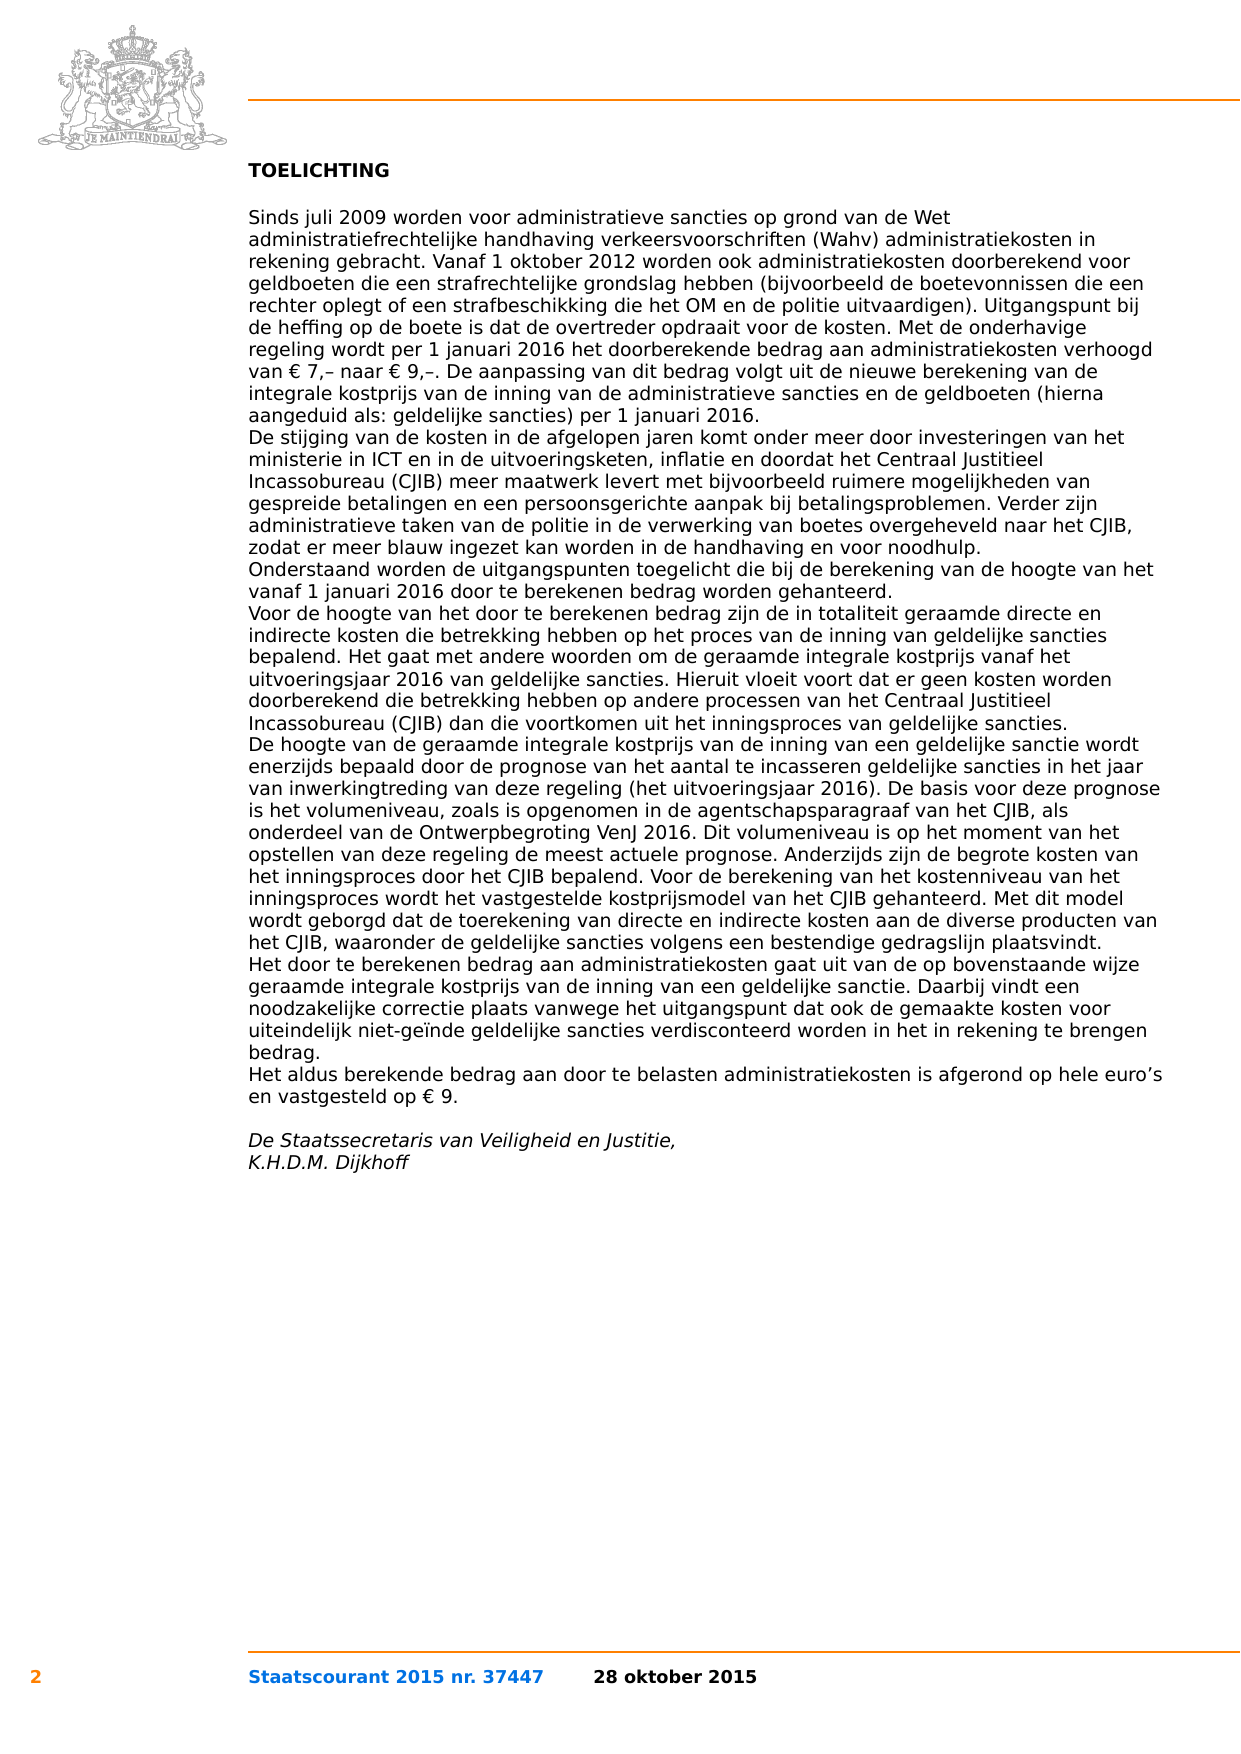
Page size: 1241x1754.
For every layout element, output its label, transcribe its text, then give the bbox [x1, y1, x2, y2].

subtitle TOELICHTING [248, 160, 1163, 182]
text Onderstaand worden de uitgangspunten toegelicht die bij de berekening van de hoogte van het vanaf 1 januari 2016 door te berekenen bedrag worden gehanteerd. [248, 558, 1163, 602]
text Het aldus berekende bedrag aan door te belasten administratiekosten is afgerond op hele euro’s en vastgesteld op € 9. [248, 1064, 1163, 1108]
picture [38, 25, 227, 150]
text De Staatssecretaris van Veiligheid en Justitie, K.H.D.M. Dijkhoff [248, 1130, 1163, 1174]
text De stijging van de kosten in de afgelopen jaren komt onder meer door investeringen van het ministerie in ICT en in de uitvoeringsketen, inflatie en doordat het Centraal Justitieel Incassobureau (CJIB) meer maatwerk levert met bijvoorbeeld ruimere mogelijkheden van gespreide betalingen en een persoonsgerichte aanpak bij betalingsproblemen. Verder zijn administratieve taken van de politie in de verwerking van boetes overgeheveld naar het CJIB, zodat er meer blauw ingezet kan worden in de handhaving en voor noodhulp. [248, 427, 1163, 558]
text Sinds juli 2009 worden voor administratieve sancties op grond van de Wet administratiefrechtelijke handhaving verkeersvoorschriften (Wahv) administratiekosten in rekening gebracht. Vanaf 1 oktober 2012 worden ook administratiekosten doorberekend voor geldboeten die een strafrechtelijke grondslag hebben (bijvoorbeeld de boetevonnissen die een rechter oplegt of een strafbeschikking die het OM en de politie uitvaardigen). Uitgangspunt bij de heffing op de boete is dat de overtreder opdraait voor de kosten. Met de onderhavige regeling wordt per 1 januari 2016 het doorberekende bedrag aan administratiekosten verhoogd van € 7,– naar € 9,–. De aanpassing van dit bedrag volgt uit de nieuwe berekening van de integrale kostprijs van de inning van de administratieve sancties en de geldboeten (hierna aangeduid als: geldelijke sancties) per 1 januari 2016. [248, 207, 1163, 427]
text Het door te berekenen bedrag aan administratiekosten gaat uit van de op bovenstaande wijze geraamde integrale kostprijs van de inning van een geldelijke sanctie. Daarbij vindt een noodzakelijke correctie plaats vanwege het uitgangspunt dat ook de gemaakte kosten voor uiteindelijk niet-geïnde geldelijke sancties verdisconteerd worden in het in rekening te brengen bedrag. [248, 954, 1163, 1064]
text Voor de hoogte van het door te berekenen bedrag zijn de in totaliteit geraamde directe en indirecte kosten die betrekking hebben op het proces van de inning van geldelijke sancties bepalend. Het gaat met andere woorden om de geraamde integrale kostprijs vanaf het uitvoeringsjaar 2016 van geldelijke sancties. Hieruit vloeit voort dat er geen kosten worden doorberekend die betrekking hebben op andere processen van het Centraal Justitieel Incassobureau (CJIB) dan die voortkomen uit het inningsproces van geldelijke sancties. [248, 602, 1163, 734]
text De hoogte van de geraamde integrale kostprijs van de inning van een geldelijke sanctie wordt enerzijds bepaald door de prognose van het aantal te incasseren geldelijke sancties in het jaar van inwerkingtreding van deze regeling (het uitvoeringsjaar 2016). De basis voor deze prognose is het volumeniveau, zoals is opgenomen in de agentschapsparagraaf van het CJIB, als onderdeel van de Ontwerpbegroting VenJ 2016. Dit volumeniveau is op het moment van het opstellen van deze regeling de meest actuele prognose. Anderzijds zijn de begrote kosten van het inningsproces door het CJIB bepalend. Voor de berekening van het kostenniveau van het inningsproces wordt het vastgestelde kostprijsmodel van het CJIB gehanteerd. Met dit model wordt geborgd dat de toerekening van directe en indirecte kosten aan de diverse producten van het CJIB, waaronder de geldelijke sancties volgens een bestendige gedragslijn plaatsvindt. [248, 734, 1163, 954]
